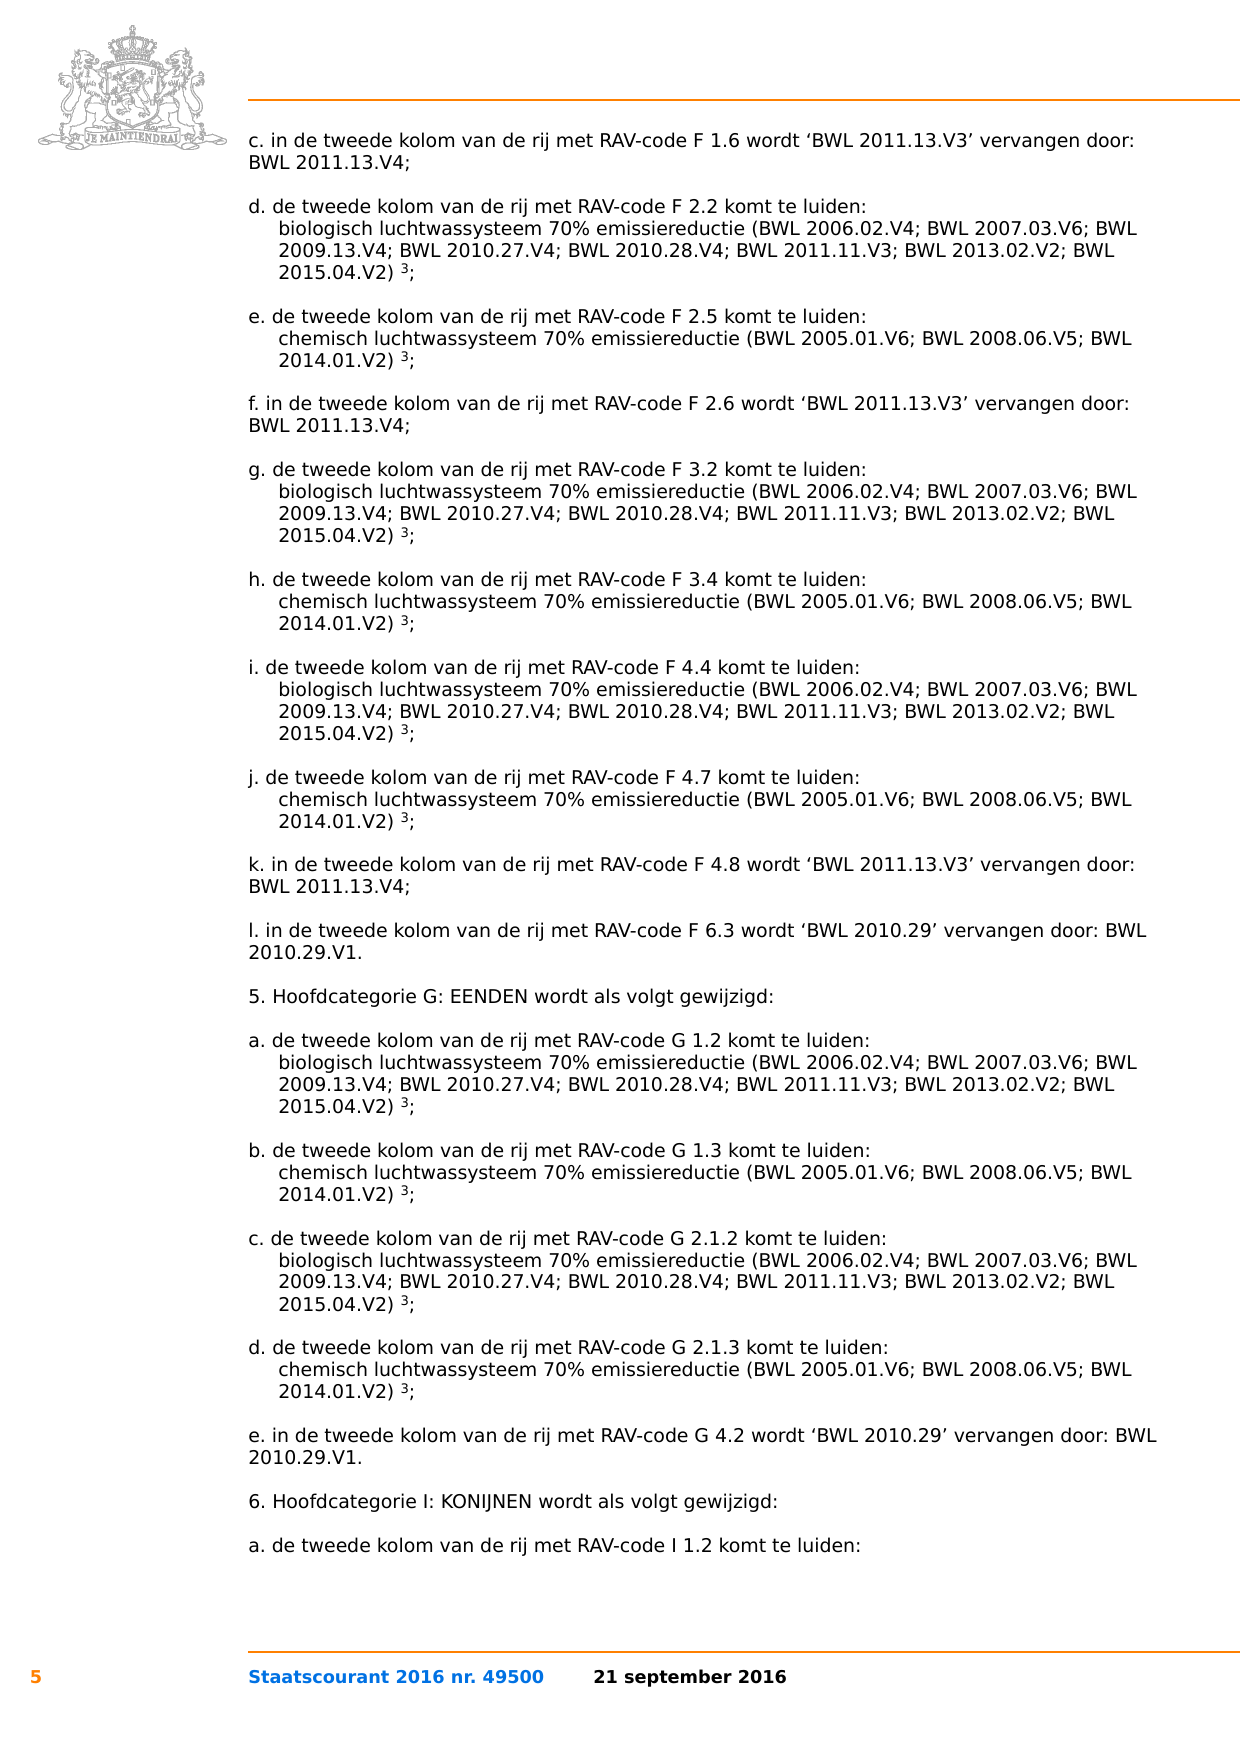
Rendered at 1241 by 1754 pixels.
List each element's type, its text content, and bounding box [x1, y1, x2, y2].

text g. de tweede kolom van de rij met RAV-code F 3.2 komt te luiden: [248, 459, 1163, 481]
text chemisch luchtwassysteem 70% emissiereductie (BWL 2005.01.V6; BWL 2008.06.V5; BWL 2014.01.V2) 3; [278, 591, 1163, 635]
text chemisch luchtwassysteem 70% emissiereductie (BWL 2005.01.V6; BWL 2008.06.V5; BWL 2014.01.V2) 3; [278, 788, 1163, 832]
text c. de tweede kolom van de rij met RAV-code G 2.1.2 komt te luiden: [248, 1227, 1163, 1249]
text f. in de tweede kolom van de rij met RAV-code F 2.6 wordt ‘BWL 2011.13.V3’ vervangen door: BWL 2011.13.V4; [248, 393, 1163, 437]
text k. in de tweede kolom van de rij met RAV-code F 4.8 wordt ‘BWL 2011.13.V3’ vervangen door: BWL 2011.13.V4; [248, 854, 1163, 898]
text e. de tweede kolom van de rij met RAV-code F 2.5 komt te luiden: [248, 306, 1163, 327]
text 6. Hoofdcategorie I: KONIJNEN wordt als volgt gewijzigd: [248, 1491, 1163, 1513]
picture [38, 25, 227, 150]
text c. in de tweede kolom van de rij met RAV-code F 1.6 wordt ‘BWL 2011.13.V3’ vervangen door: BWL 2011.13.V4; [248, 130, 1163, 174]
text d. de tweede kolom van de rij met RAV-code F 2.2 komt te luiden: [248, 196, 1163, 218]
text a. de tweede kolom van de rij met RAV-code I 1.2 komt te luiden: [248, 1535, 1163, 1557]
text h. de tweede kolom van de rij met RAV-code F 3.4 komt te luiden: [248, 569, 1163, 591]
text biologisch luchtwassysteem 70% emissiereductie (BWL 2006.02.V4; BWL 2007.03.V6; BWL 2009.13.V4; BWL 2010.27.V4; BWL 2010.28.V4; BWL 2011.11.V3; BWL 2013.02.V2; BWL 2015.04.V2) 3; [278, 218, 1163, 284]
text chemisch luchtwassysteem 70% emissiereductie (BWL 2005.01.V6; BWL 2008.06.V5; BWL 2014.01.V2) 3; [278, 1162, 1163, 1206]
text l. in de tweede kolom van de rij met RAV-code F 6.3 wordt ‘BWL 2010.29’ vervangen door: BWL 2010.29.V1. [248, 920, 1163, 964]
text chemisch luchtwassysteem 70% emissiereductie (BWL 2005.01.V6; BWL 2008.06.V5; BWL 2014.01.V2) 3; [278, 1359, 1163, 1403]
text d. de tweede kolom van de rij met RAV-code G 2.1.3 komt te luiden: [248, 1337, 1163, 1359]
text e. in de tweede kolom van de rij met RAV-code G 4.2 wordt ‘BWL 2010.29’ vervangen door: BWL 2010.29.V1. [248, 1425, 1163, 1469]
text biologisch luchtwassysteem 70% emissiereductie (BWL 2006.02.V4; BWL 2007.03.V6; BWL 2009.13.V4; BWL 2010.27.V4; BWL 2010.28.V4; BWL 2011.11.V3; BWL 2013.02.V2; BWL 2015.04.V2) 3; [278, 481, 1163, 547]
text 5. Hoofdcategorie G: EENDEN wordt als volgt gewijzigd: [248, 986, 1163, 1008]
text biologisch luchtwassysteem 70% emissiereductie (BWL 2006.02.V4; BWL 2007.03.V6; BWL 2009.13.V4; BWL 2010.27.V4; BWL 2010.28.V4; BWL 2011.11.V3; BWL 2013.02.V2; BWL 2015.04.V2) 3; [278, 1249, 1163, 1315]
text b. de tweede kolom van de rij met RAV-code G 1.3 komt te luiden: [248, 1140, 1163, 1162]
text j. de tweede kolom van de rij met RAV-code F 4.7 komt te luiden: [248, 767, 1163, 788]
text biologisch luchtwassysteem 70% emissiereductie (BWL 2006.02.V4; BWL 2007.03.V6; BWL 2009.13.V4; BWL 2010.27.V4; BWL 2010.28.V4; BWL 2011.11.V3; BWL 2013.02.V2; BWL 2015.04.V2) 3; [278, 1052, 1163, 1118]
text i. de tweede kolom van de rij met RAV-code F 4.4 komt te luiden: [248, 657, 1163, 679]
text a. de tweede kolom van de rij met RAV-code G 1.2 komt te luiden: [248, 1030, 1163, 1052]
text biologisch luchtwassysteem 70% emissiereductie (BWL 2006.02.V4; BWL 2007.03.V6; BWL 2009.13.V4; BWL 2010.27.V4; BWL 2010.28.V4; BWL 2011.11.V3; BWL 2013.02.V2; BWL 2015.04.V2) 3; [278, 679, 1163, 745]
text chemisch luchtwassysteem 70% emissiereductie (BWL 2005.01.V6; BWL 2008.06.V5; BWL 2014.01.V2) 3; [278, 327, 1163, 371]
